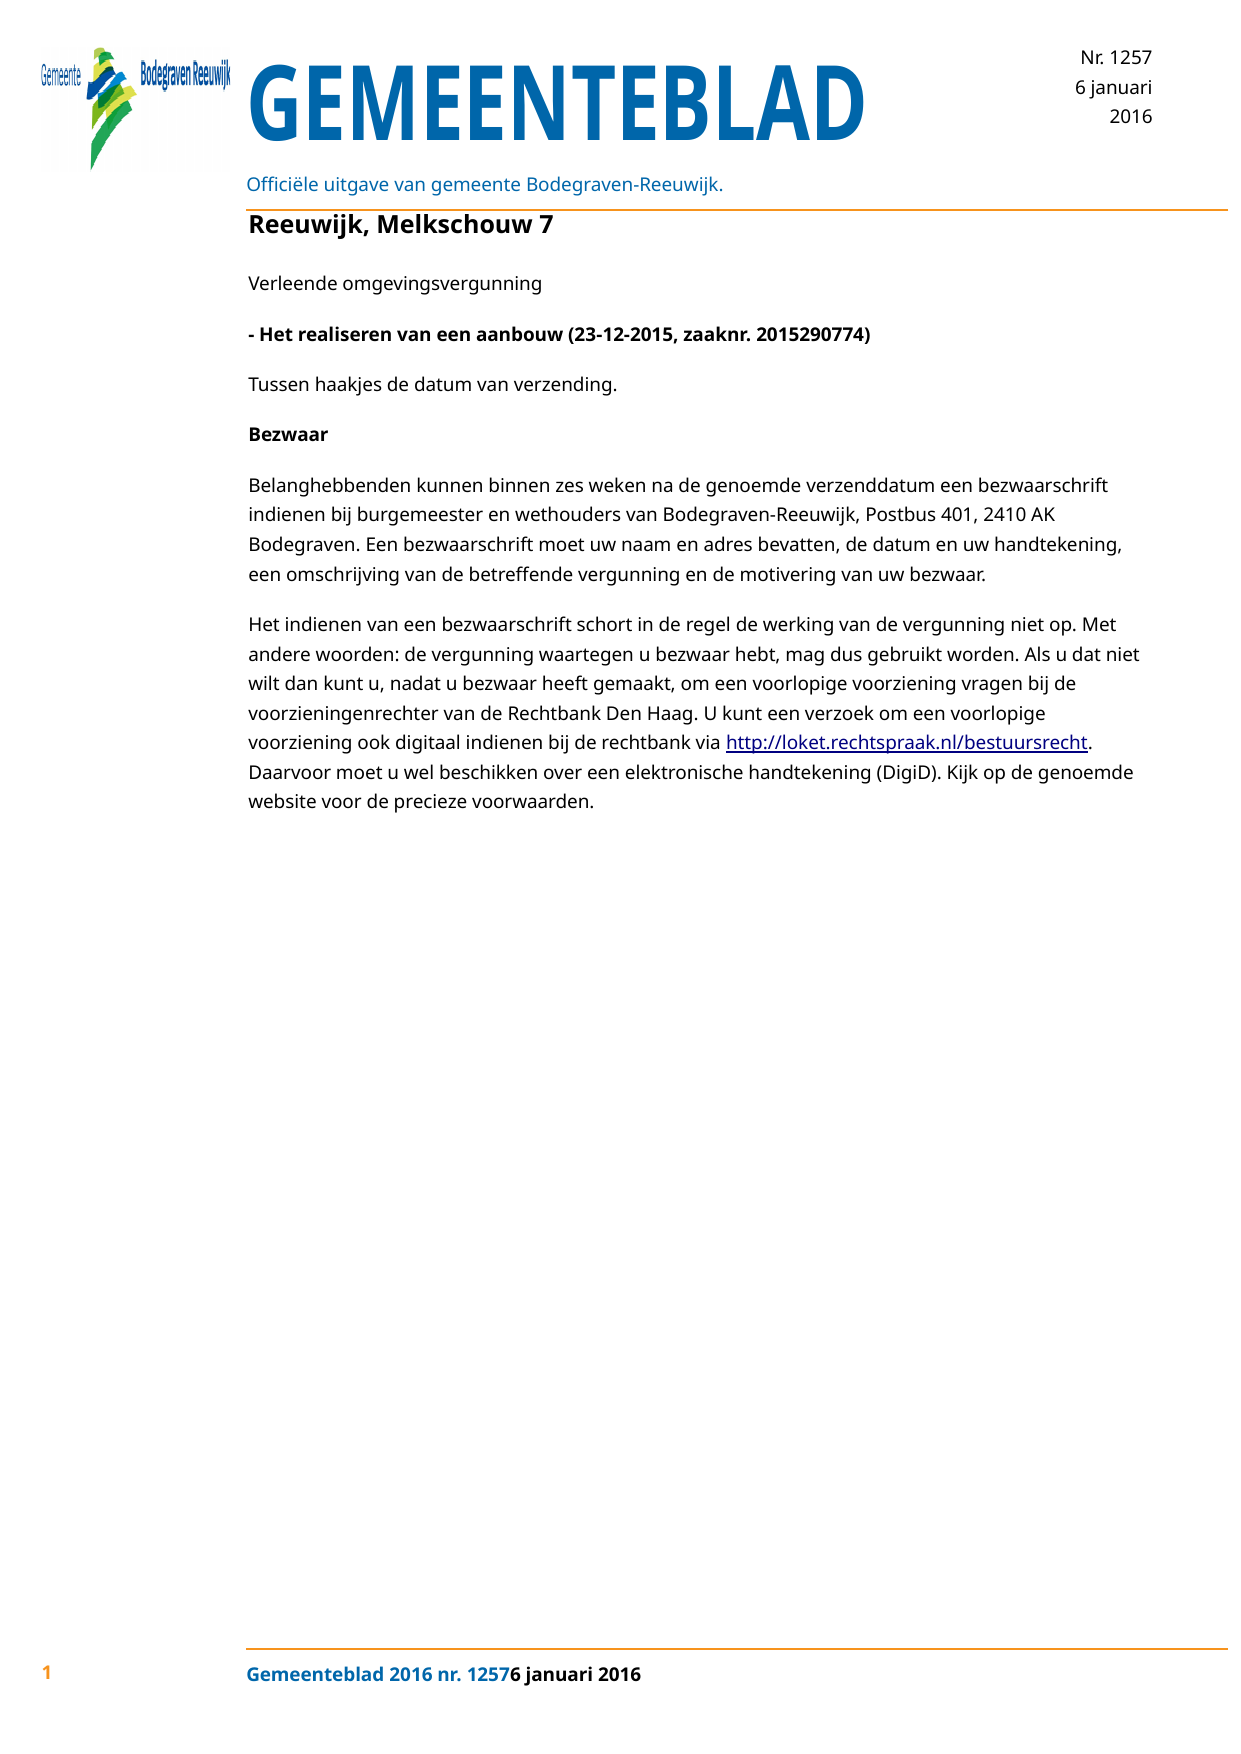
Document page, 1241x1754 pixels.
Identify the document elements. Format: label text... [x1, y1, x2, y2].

text - Het realiseren van een aanbouw (23‑12‑2015, zaaknr. 2015290774) [248, 321, 1152, 346]
text Belanghebbenden kunnen binnen zes weken na de genoemde verzenddatum een bezwaarschrift indienen bij burgemeester en wethouders van Bodegraven-Reeuwijk, Postbus 401, 2410 AK Bodegraven. Een bezwaarschrift moet uw naam en adres bevatten, de datum en uw handtekening, een omschrijving van de betreffende vergunning en de motivering van uw bezwaar. [248, 472, 1152, 586]
text Bezwaar [248, 422, 1152, 447]
text Tussen haakjes de datum van verzending. [248, 371, 1152, 397]
picture [41, 47, 231, 172]
text Verleende omgevingsvergunning [248, 270, 1152, 296]
text Reeuwijk, Melkschouw 7 [248, 211, 1152, 241]
text Het indienen van een bezwaarschrift schort in de regel de werking van de vergunning niet op. Met andere woorden: de vergunning waartegen u bezwaar hebt, mag dus gebruikt worden. Als u dat niet wilt dan kunt u, nadat u bezwaar heeft gemaakt, om een voorlopige voorziening vragen bij de voorzieningenrechter van de Rechtbank Den Haag. U kunt een verzoek om een voorlopige voorziening ook digitaal indienen bij de rechtbank via http://loket.rechtspraak.nl/bestuursrecht. Daarvoor moet u wel beschikken over een elektronische handtekening (DigiD). Kijk op de genoemde website voor de precieze voorwaarden. [248, 611, 1152, 814]
